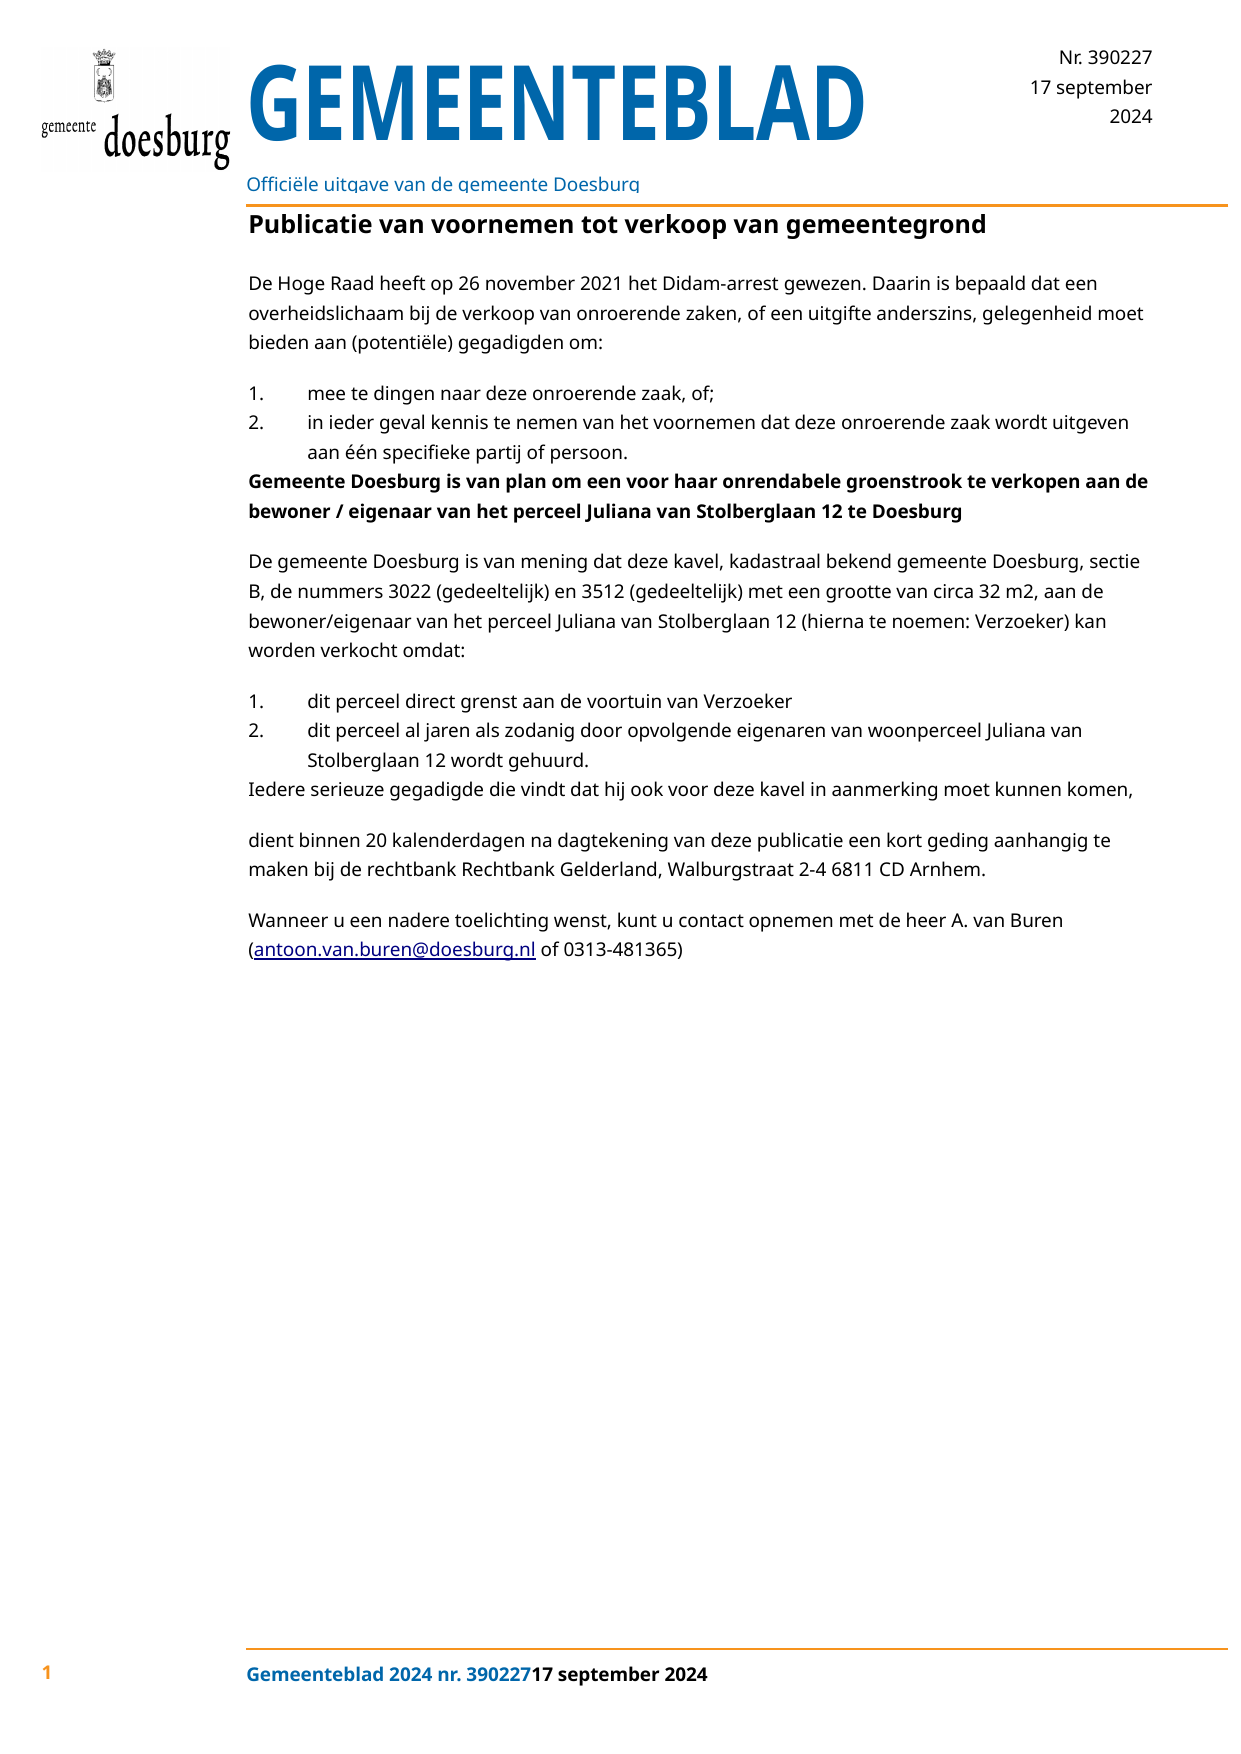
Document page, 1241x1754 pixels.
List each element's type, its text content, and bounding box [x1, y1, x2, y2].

list dit perceel direct grenst aan de voortuin van Verzoeker [248, 688, 1152, 713]
text De gemeente Doesburg is van mening dat deze kavel, kadastraal bekend gemeente Doesburg, sectie B, de nummers 3022 (gedeeltelijk) en 3512 (gedeeltelijk) met een grootte van circa 32 m2, aan de bewoner/eigenaar van het perceel Juliana van Stolberglaan 12 (hierna te noemen: Verzoeker) kan worden verkocht omdat: [248, 549, 1152, 663]
text De Hoge Raad heeft op 26 november 2021 het Didam-arrest gewezen. Daarin is bepaald dat een overheidslichaam bij de verkoop van onroerende zaken, of een uitgifte anderszins, gelegenheid moet bieden aan (potentiële) gegadigden om: [248, 270, 1152, 355]
picture [41, 47, 231, 172]
text Wanneer u een nadere toelichting wenst, kunt u contact opnemen met de heer A. van Buren (antoon.van.buren@doesburg.nl of 0313-481365) [248, 907, 1152, 962]
list in ieder geval kennis te nemen van het voornemen dat deze onroerende zaak wordt uitgeven aan één specifieke partij of persoon. [248, 409, 1152, 465]
text Gemeente Doesburg is van plan om een voor haar onrendabele groenstrook te verkopen aan de bewoner / eigenaar van het perceel Juliana van Stolberglaan 12 te Doesburg [248, 469, 1152, 524]
text dient binnen 20 kalenderdagen na dagtekening van deze publicatie een kort geding aanhangig te maken bij de rechtbank Rechtbank Gelderland, Walburgstraat 2-4 6811 CD Arnhem. [248, 827, 1152, 882]
text Publicatie van voornemen tot verkoop van gemeentegrond [248, 207, 1152, 241]
text Iedere serieuze gegadigde die vindt dat hij ook voor deze kavel in aanmerking moet kunnen komen, [248, 777, 1152, 802]
list dit perceel al jaren als zodanig door opvolgende eigenaren van woonperceel Juliana van Stolberglaan 12 wordt gehuurd. [248, 717, 1152, 773]
list mee te dingen naar deze onroerende zaak, of; [248, 380, 1152, 406]
